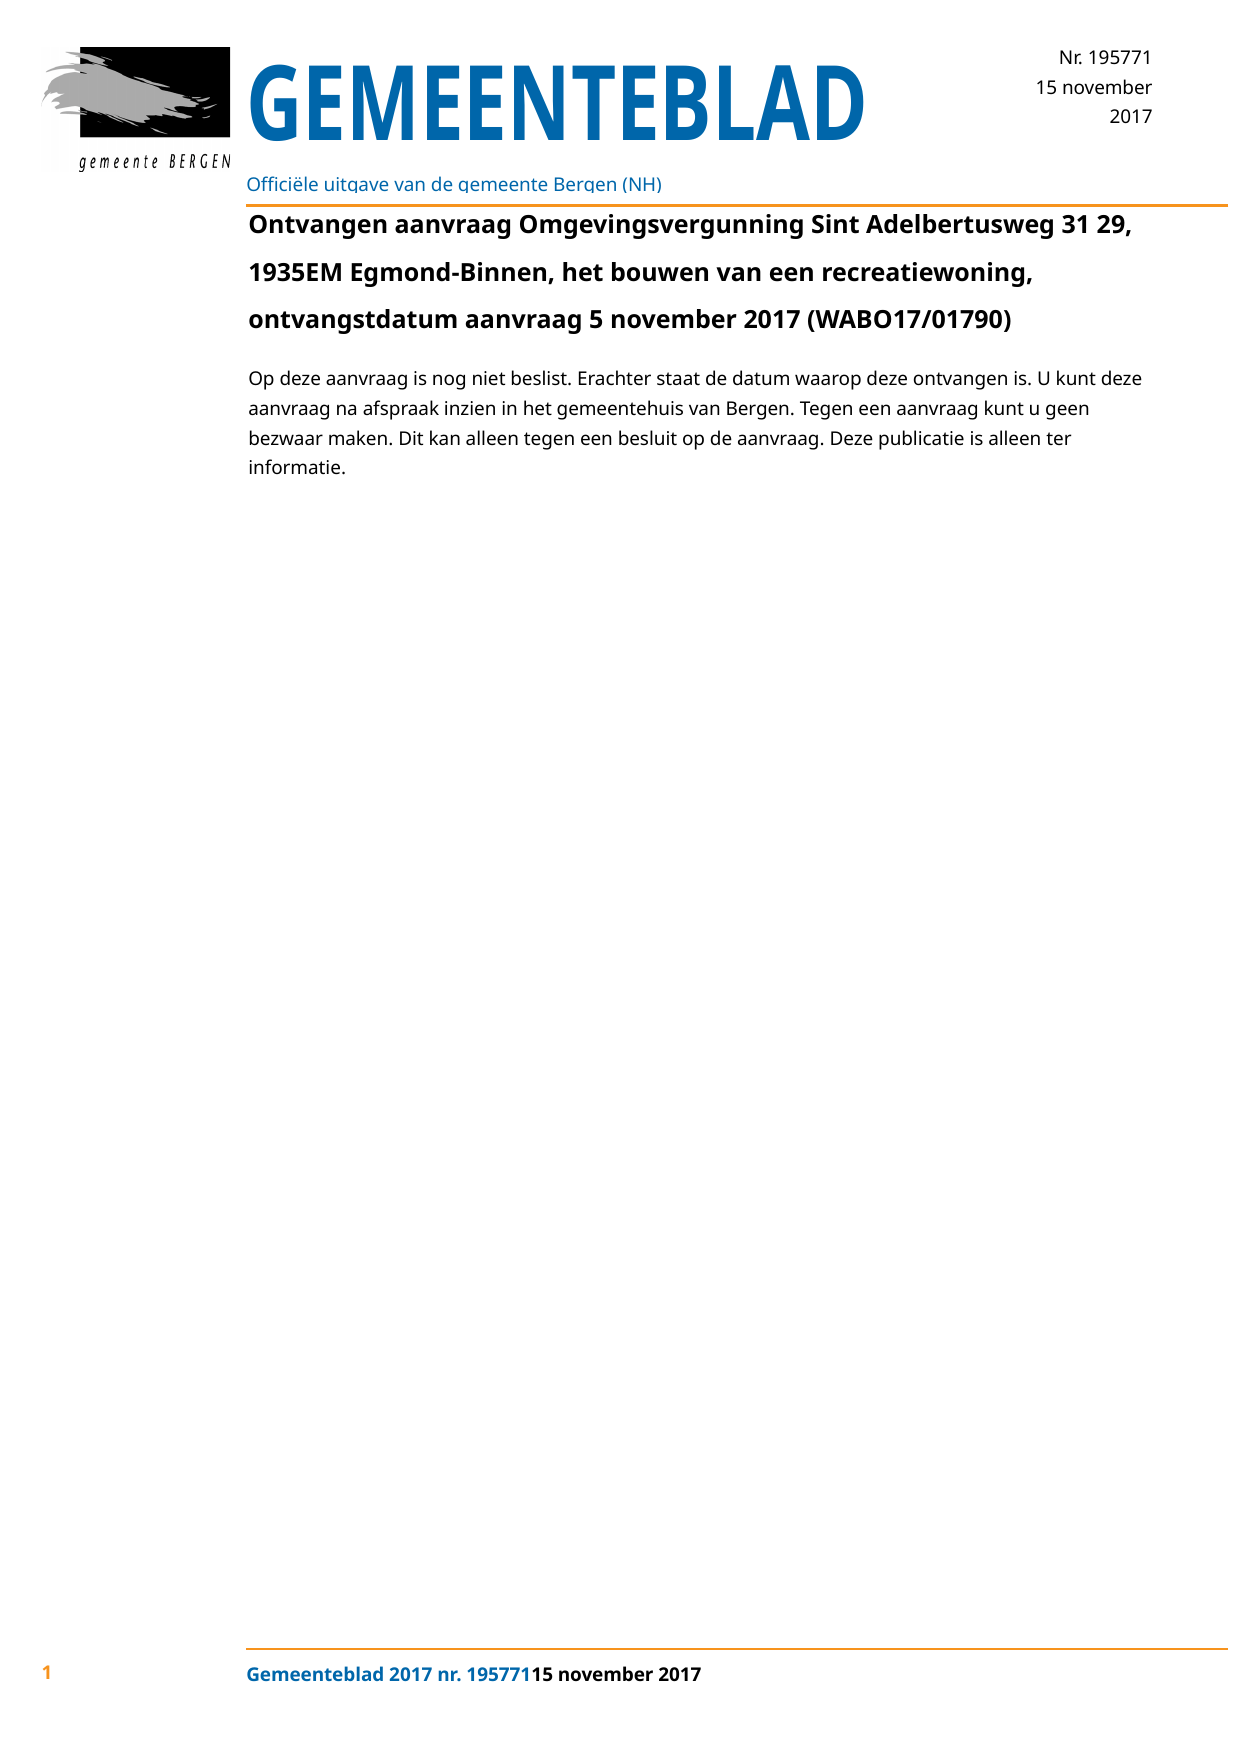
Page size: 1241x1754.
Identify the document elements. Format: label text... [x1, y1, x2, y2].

picture [41, 47, 231, 172]
text Op deze aanvraag is nog niet beslist. Erachter staat de datum waarop deze ontvangen is. U kunt deze aanvraag na afspraak inzien in het gemeentehuis van Bergen. Tegen een aanvraag kunt u geen bezwaar maken. Dit kan alleen tegen een besluit op de aanvraag. Deze publicatie is alleen ter informatie. [248, 366, 1152, 480]
text Ontvangen aanvraag Omgevingsvergunning Sint Adelbertusweg 31 29, 1935EM Egmond-Binnen, het bouwen van een recreatiewoning, ontvangstdatum aanvraag 5 november 2017 (WABO17/01790) [248, 207, 1152, 336]
